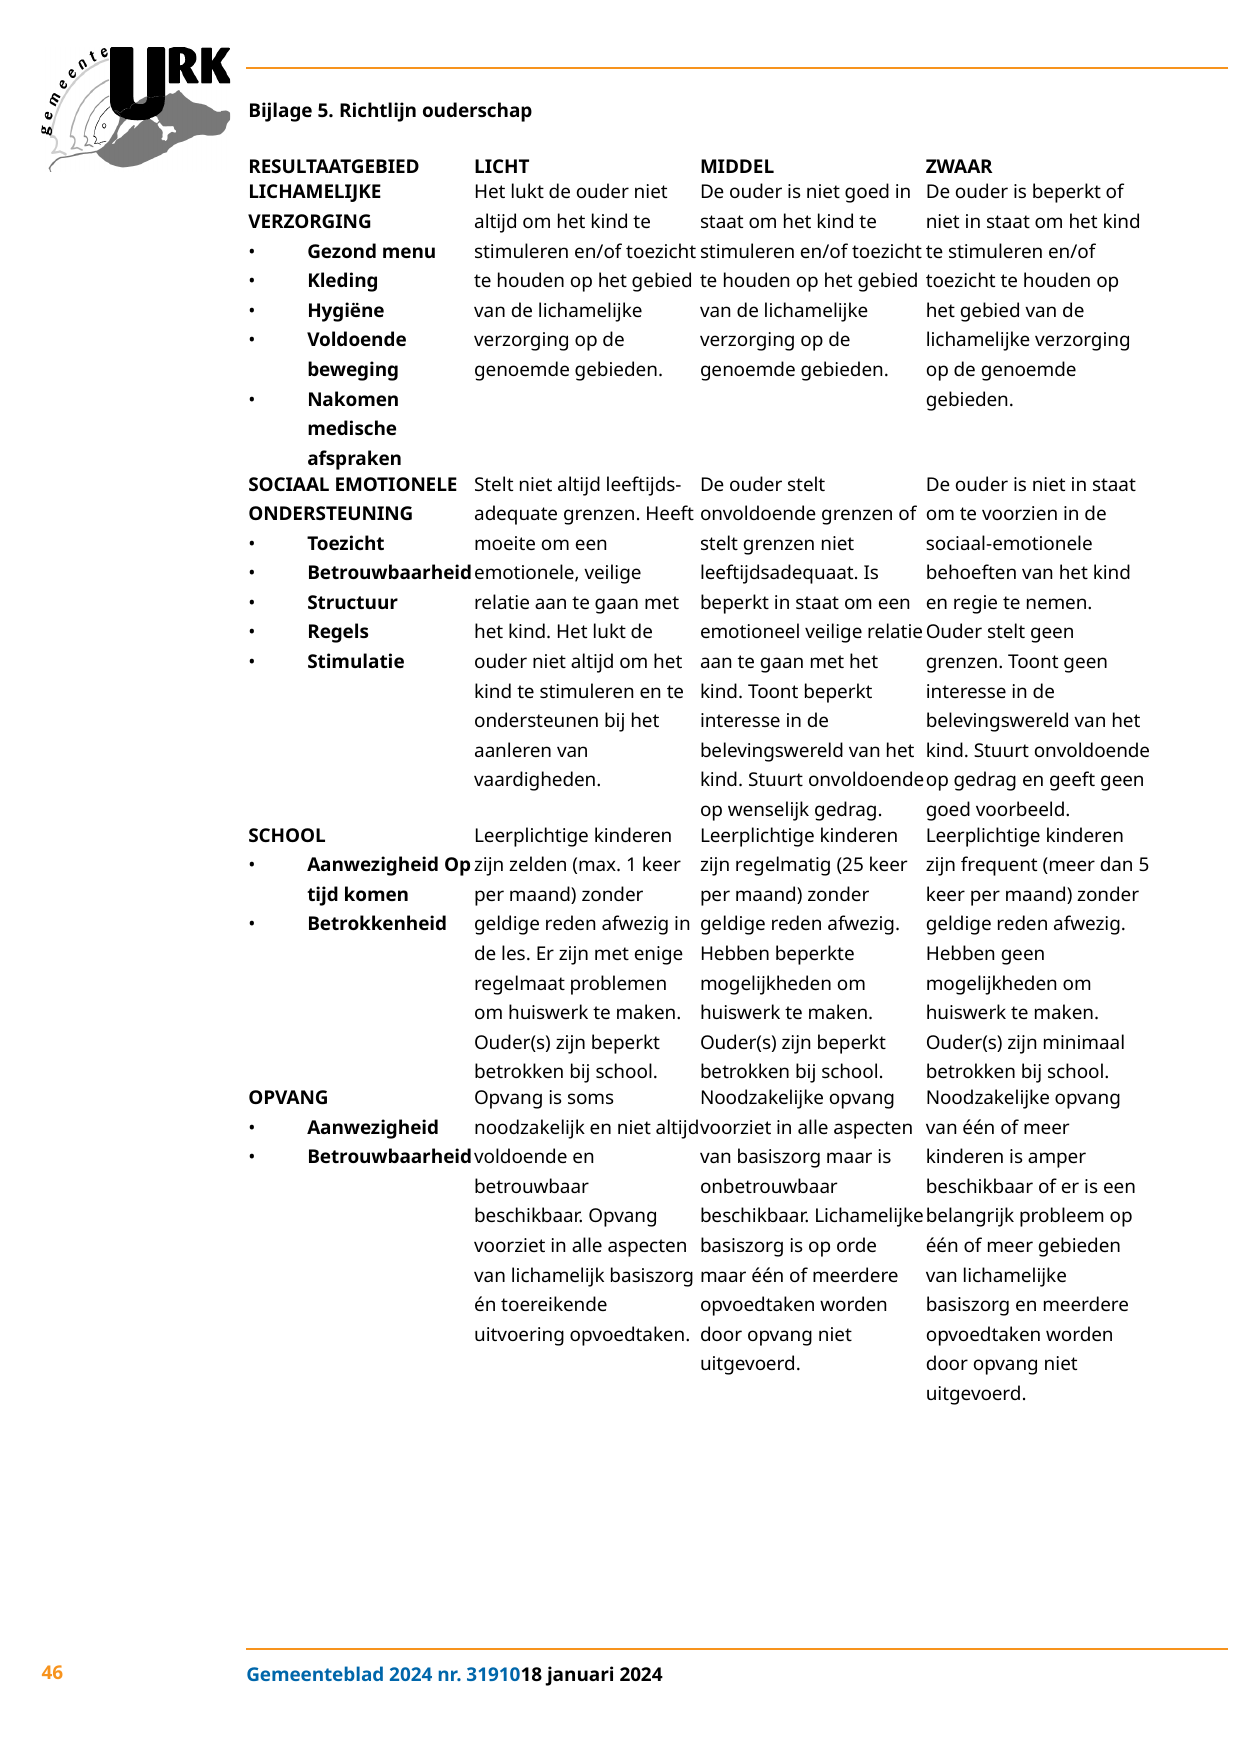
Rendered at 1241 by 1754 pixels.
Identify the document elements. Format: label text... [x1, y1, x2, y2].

table_cell Het lukt de ouder niet altijd om het kind te stimuleren en/of toezicht te houden op het gebied van de lichamelijke verzorging op de genoemde gebieden. [474, 179, 700, 471]
table_cell SCHOOL Aanwezigheid Op tijd komen Betrokkenheid [248, 822, 474, 1084]
table_cell De ouder is niet goed in staat om het kind te stimuleren en/of toezicht te houden op het gebied van de lichamelijke verzorging op de genoemde gebieden. [700, 179, 926, 471]
table_header RESULTAATGEBIED [248, 153, 474, 179]
table_header ZWAAR [926, 153, 1152, 179]
text Bijlage 5. Richtlijn ouderschap [248, 95, 1152, 123]
table_cell De ouder stelt onvoldoende grenzen of stelt grenzen niet leeftijdsadequaat. Is beperkt in staat om een emotioneel veilige relatie aan te gaan met het kind. Toont beperkt interesse in de belevingswereld van het kind. Stuurt onvoldoende op wenselijk gedrag. [700, 471, 926, 822]
table_header LICHT [474, 153, 700, 179]
table_cell Noodzakelijke opvang voorziet in alle aspecten van basiszorg maar is onbetrouwbaar beschikbaar. Lichamelijke basiszorg is op orde maar één of meerdere opvoedtaken worden door opvang niet uitgevoerd. [700, 1084, 926, 1406]
table_cell OPVANG Aanwezigheid Betrouwbaarheid [248, 1084, 474, 1406]
table_header MIDDEL [700, 153, 926, 179]
table_cell Leerplichtige kinderen zijn zelden (max. 1 keer per maand) zonder geldige reden afwezig in de les. Er zijn met enige regelmaat problemen om huiswerk te maken. Ouder(s) zijn beperkt betrokken bij school. [474, 822, 700, 1084]
table_cell Leerplichtige kinderen zijn frequent (meer dan 5 keer per maand) zonder geldige reden afwezig. Hebben geen mogelijkheden om huiswerk te maken. Ouder(s) zijn minimaal betrokken bij school. [926, 822, 1152, 1084]
table_cell De ouder is niet in staat om te voorzien in de sociaal-emotionele behoeften van het kind en regie te nemen. Ouder stelt geen grenzen. Toont geen interesse in de belevingswereld van het kind. Stuurt onvoldoende op gedrag en geeft geen goed voorbeeld. [926, 471, 1152, 822]
picture [41, 47, 231, 172]
table_cell SOCIAAL EMOTIONELE ONDERSTEUNING Toezicht Betrouwbaarheid Structuur Regels Stimulatie [248, 471, 474, 822]
table_cell Noodzakelijke opvang van één of meer kinderen is amper beschikbaar of er is een belangrijk probleem op één of meer gebieden van lichamelijke basiszorg en meerdere opvoedtaken worden door opvang niet uitgevoerd. [926, 1084, 1152, 1406]
table_cell Stelt niet altijd leeftijds-adequate grenzen. Heeft moeite om een emotionele, veilige relatie aan te gaan met het kind. Het lukt de ouder niet altijd om het kind te stimuleren en te ondersteunen bij het aanleren van vaardigheden. [474, 471, 700, 822]
table_cell LICHAMELIJKE VERZORGING Gezond menu Kleding Hygiëne Voldoende beweging Nakomen medische afspraken [248, 179, 474, 471]
table_cell De ouder is beperkt of niet in staat om het kind te stimuleren en/of toezicht te houden op het gebied van de lichamelijke verzorging op de genoemde gebieden. [926, 179, 1152, 471]
table_cell Leerplichtige kinderen zijn regelmatig (25 keer per maand) zonder geldige reden afwezig. Hebben beperkte mogelijkheden om huiswerk te maken. Ouder(s) zijn beperkt betrokken bij school. [700, 822, 926, 1084]
table_cell Opvang is soms noodzakelijk en niet altijd voldoende en betrouwbaar beschikbaar. Opvang voorziet in alle aspecten van lichamelijk basiszorg én toereikende uitvoering opvoedtaken. [474, 1084, 700, 1406]
